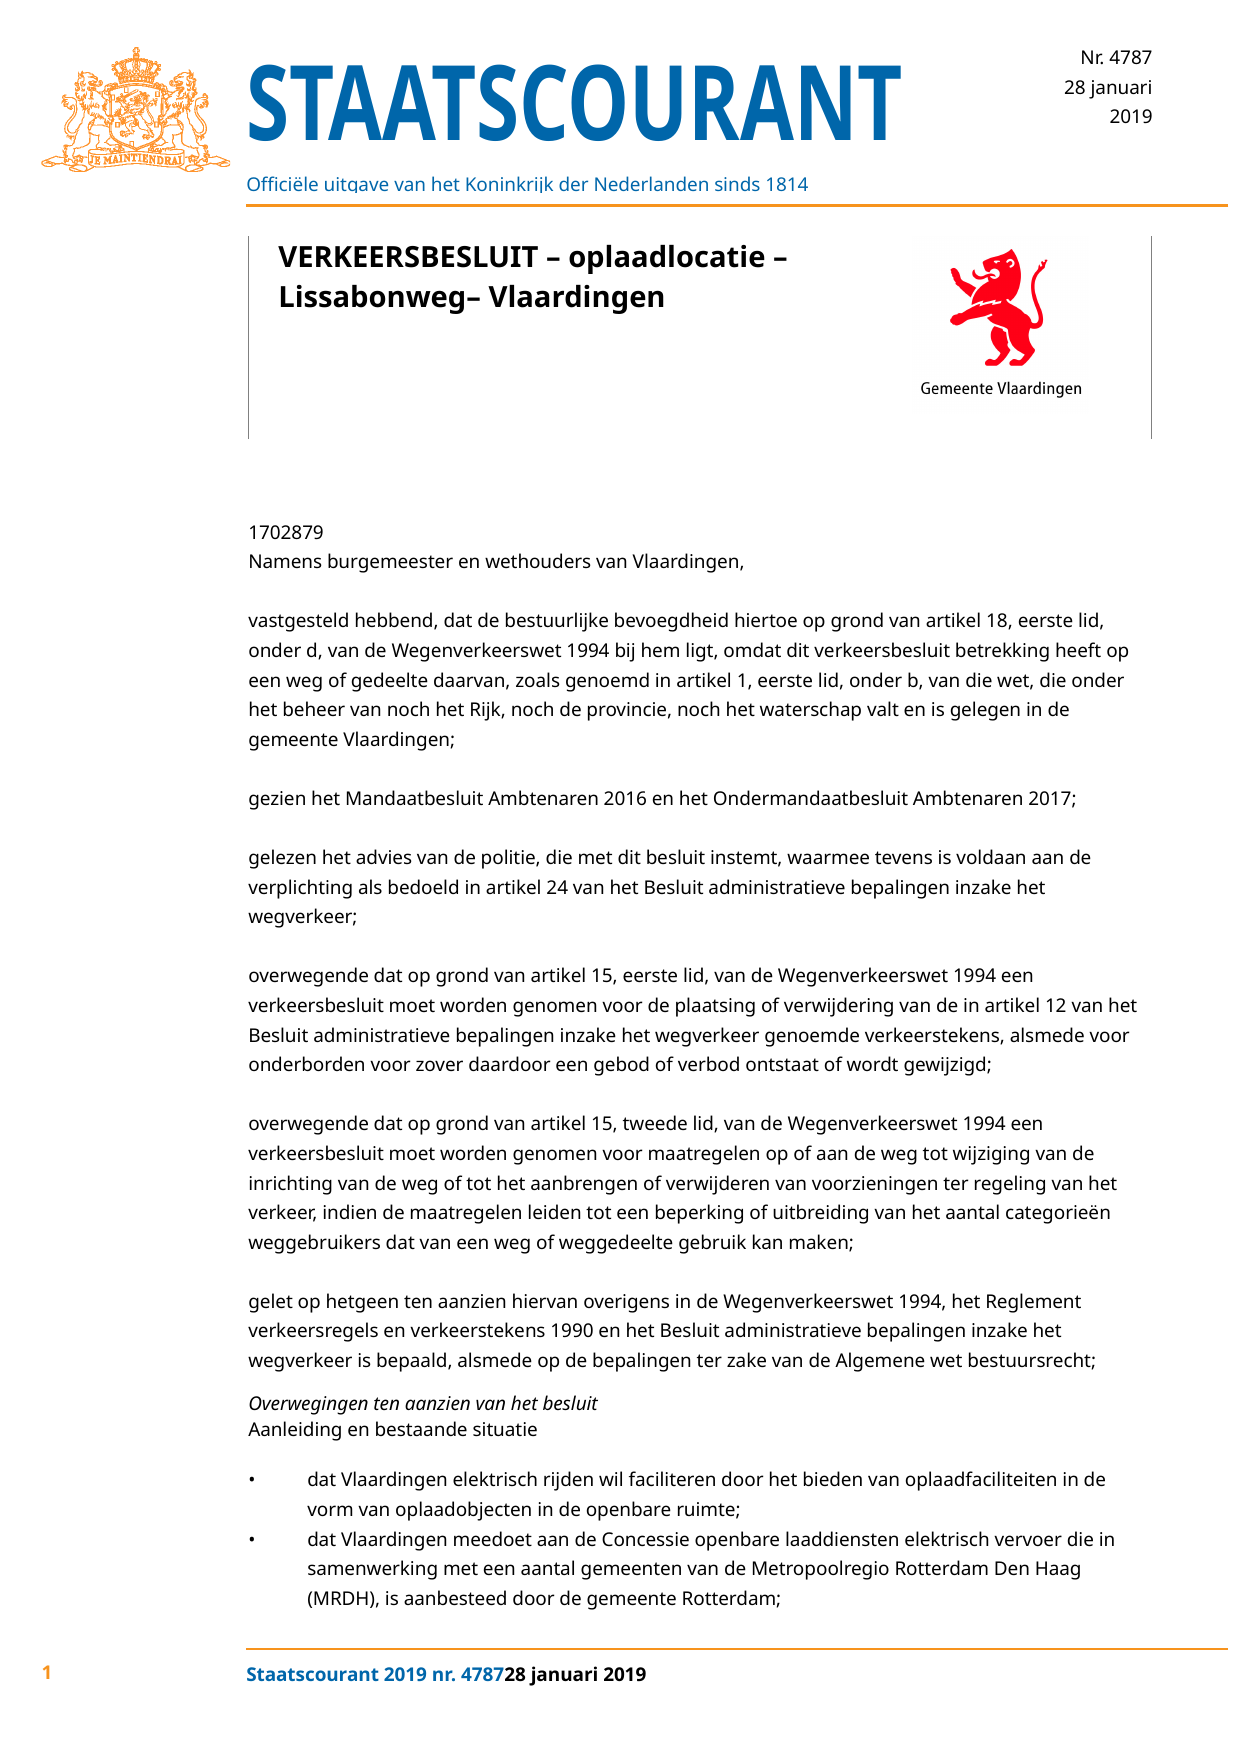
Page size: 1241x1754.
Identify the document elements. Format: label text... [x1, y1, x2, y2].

table_header [850, 236, 912, 413]
picture [912, 236, 1090, 414]
text 1702879 [248, 519, 1152, 545]
table_header [850, 414, 1151, 439]
list dat Vlaardingen elektrisch rijden wil faciliteren door het bieden van oplaadfaciliteiten in de vorm van oplaadobjecten in de openbare ruimte; [248, 1467, 1152, 1522]
list dat Vlaardingen meedoet aan de Concessie openbare laaddiensten elektrisch vervoer die in samenwerking met een aantal gemeenten van de Metropoolregio Rotterdam Den Haag (MRDH), is aanbesteed door de gemeente Rotterdam; [248, 1526, 1152, 1611]
text Aanleiding en bestaande situatie [248, 1416, 1152, 1442]
text gezien het Mandaatbesluit Ambtenaren 2016 en het Ondermandaatbesluit Ambtenaren 2017; [248, 785, 1152, 811]
picture [41, 47, 231, 172]
text gelezen het advies van de politie, die met dit besluit instemt, waarmee tevens is voldaan aan de verplichting als bedoeld in artikel 24 van het Besluit administratieve bepalingen inzake het wegverkeer; [248, 844, 1152, 929]
text Namens burgemeester en wethouders van Vlaardingen, [248, 548, 1152, 574]
table_header [1090, 236, 1151, 413]
text overwegende dat op grond van artikel 15, tweede lid, van de Wegenverkeerswet 1994 een verkeersbesluit moet worden genomen voor maatregelen op of aan de weg tot wijziging van de inrichting van de weg of tot het aanbrengen of verwijderen van voorzieningen ter regeling van het verkeer, indien de maatregelen leiden tot een beperking of uitbreiding van het aantal categorieën weggebruikers dat van een weg of weggedeelte gebruik kan maken; [248, 1111, 1152, 1255]
table_header VERKEERSBESLUIT – oplaadlocatie – Lissabonweg– Vlaardingen [249, 236, 850, 439]
text gelet op hetgeen ten aanzien hiervan overigens in de Wegenverkeerswet 1994, het Reglement verkeersregels en verkeerstekens 1990 en het Besluit administratieve bepalingen inzake het wegverkeer is bepaald, alsmede op de bepalingen ter zake van de Algemene wet bestuursrecht; [248, 1288, 1152, 1373]
text Overwegingen ten aanzien van het besluit [248, 1390, 1152, 1416]
text overwegende dat op grond van artikel 15, eerste lid, van de Wegenverkeerswet 1994 een verkeersbesluit moet worden genomen voor de plaatsing of verwijdering van de in artikel 12 van het Besluit administratieve bepalingen inzake het wegverkeer genoemde verkeerstekens, alsmede voor onderborden voor zover daardoor een gebod of verbod ontstaat of wordt gewijzigd; [248, 963, 1152, 1077]
text vastgesteld hebbend, dat de bestuurlijke bevoegdheid hiertoe op grond van artikel 18, eerste lid, onder d, van de Wegenverkeerswet 1994 bij hem ligt, omdat dit verkeersbesluit betrekking heeft op een weg of gedeelte daarvan, zoals genoemd in artikel 1, eerste lid, onder b, van die wet, die onder het beheer van noch het Rijk, noch de provincie, noch het waterschap valt en is gelegen in de gemeente Vlaardingen; [248, 608, 1152, 752]
